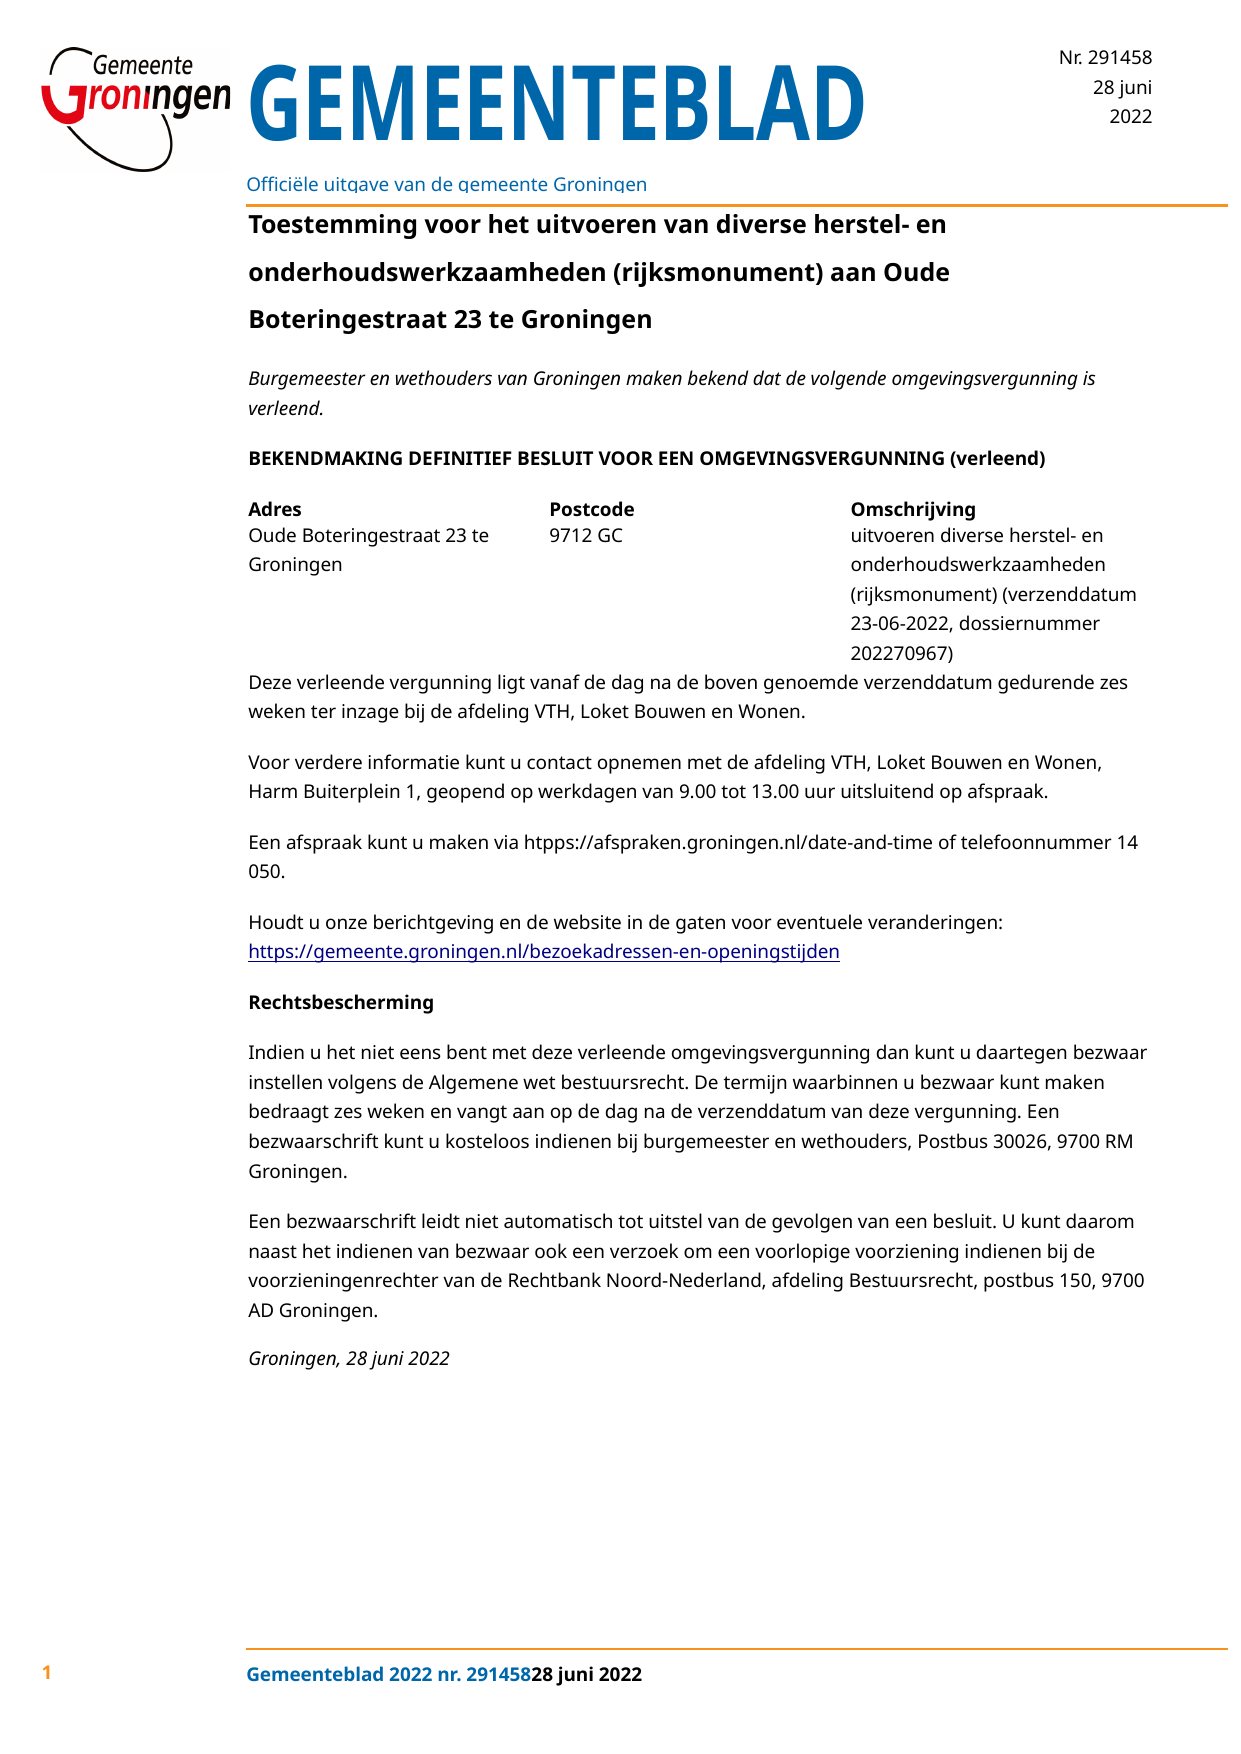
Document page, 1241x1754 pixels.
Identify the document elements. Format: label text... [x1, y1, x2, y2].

text Een bezwaarschrift leidt niet automatisch tot uitstel van de gevolgen van een besluit. U kunt daarom naast het indienen van bezwaar ook een verzoek om een voorlopige voorziening indienen bij de voorzieningenrechter van de Rechtbank Noord-Nederland, afdeling Bestuursrecht, postbus 150, 9700 AD Groningen. [248, 1208, 1152, 1323]
text Rechtsbescherming [248, 989, 1152, 1015]
text Voor verdere informatie kunt u contact opnemen met de afdeling VTH, Loket Bouwen en Wonen, Harm Buiterplein 1, geopend op werkdagen van 9.00 tot 13.00 uur uitsluitend op afspraak. [248, 749, 1152, 804]
text Deze verleende vergunning ligt vanaf de dag na de boven genoemde verzenddatum gedurende zes weken ter inzage bij de afdeling VTH, Loket Bouwen en Wonen. [248, 669, 1152, 724]
picture [41, 47, 231, 172]
table_header Omschrijving [850, 496, 1152, 522]
text Burgemeester en wethouders van Groningen maken bekend dat de volgende omgevingsvergunning is verleend. [248, 366, 1152, 421]
text Groningen, 28 juni 2022 [248, 1345, 1152, 1371]
table_header Adres [248, 496, 549, 522]
text BEKENDMAKING DEFINITIEF BESLUIT VOOR EEN OMGEVINGSVERGUNNING (verleend) [248, 446, 1152, 471]
table_cell 9712 GC [549, 522, 850, 666]
text Indien u het niet eens bent met deze verleende omgevingsvergunning dan kunt u daartegen bezwaar instellen volgens de Algemene wet bestuursrecht. De termijn waarbinnen u bezwaar kunt maken bedraagt zes weken en vangt aan op de dag na de verzenddatum van deze vergunning. Een bezwaarschrift kunt u kosteloos indienen bij burgemeester en wethouders, Postbus 30026, 9700 RM Groningen. [248, 1039, 1152, 1183]
table_cell uitvoeren diverse herstel- en onderhoudswerkzaamheden (rijksmonument) (verzenddatum 23-06-2022, dossiernummer 202270967) [850, 522, 1152, 666]
table_header Postcode [549, 496, 850, 522]
text Toestemming voor het uitvoeren van diverse herstel- en onderhoudswerkzaamheden (rijksmonument) aan Oude Boteringestraat 23 te Groningen [248, 207, 1152, 336]
table_cell Oude Boteringestraat 23 te Groningen [248, 522, 549, 666]
text Een afspraak kunt u maken via htpps://afspraken.groningen.nl/date-and-time of telefoonnummer 14 050. [248, 829, 1152, 884]
text Houdt u onze berichtgeving en de website in de gaten voor eventuele veranderingen: https://gemeente.groningen.nl/bezoekadressen-en-openingstijden [248, 909, 1152, 964]
